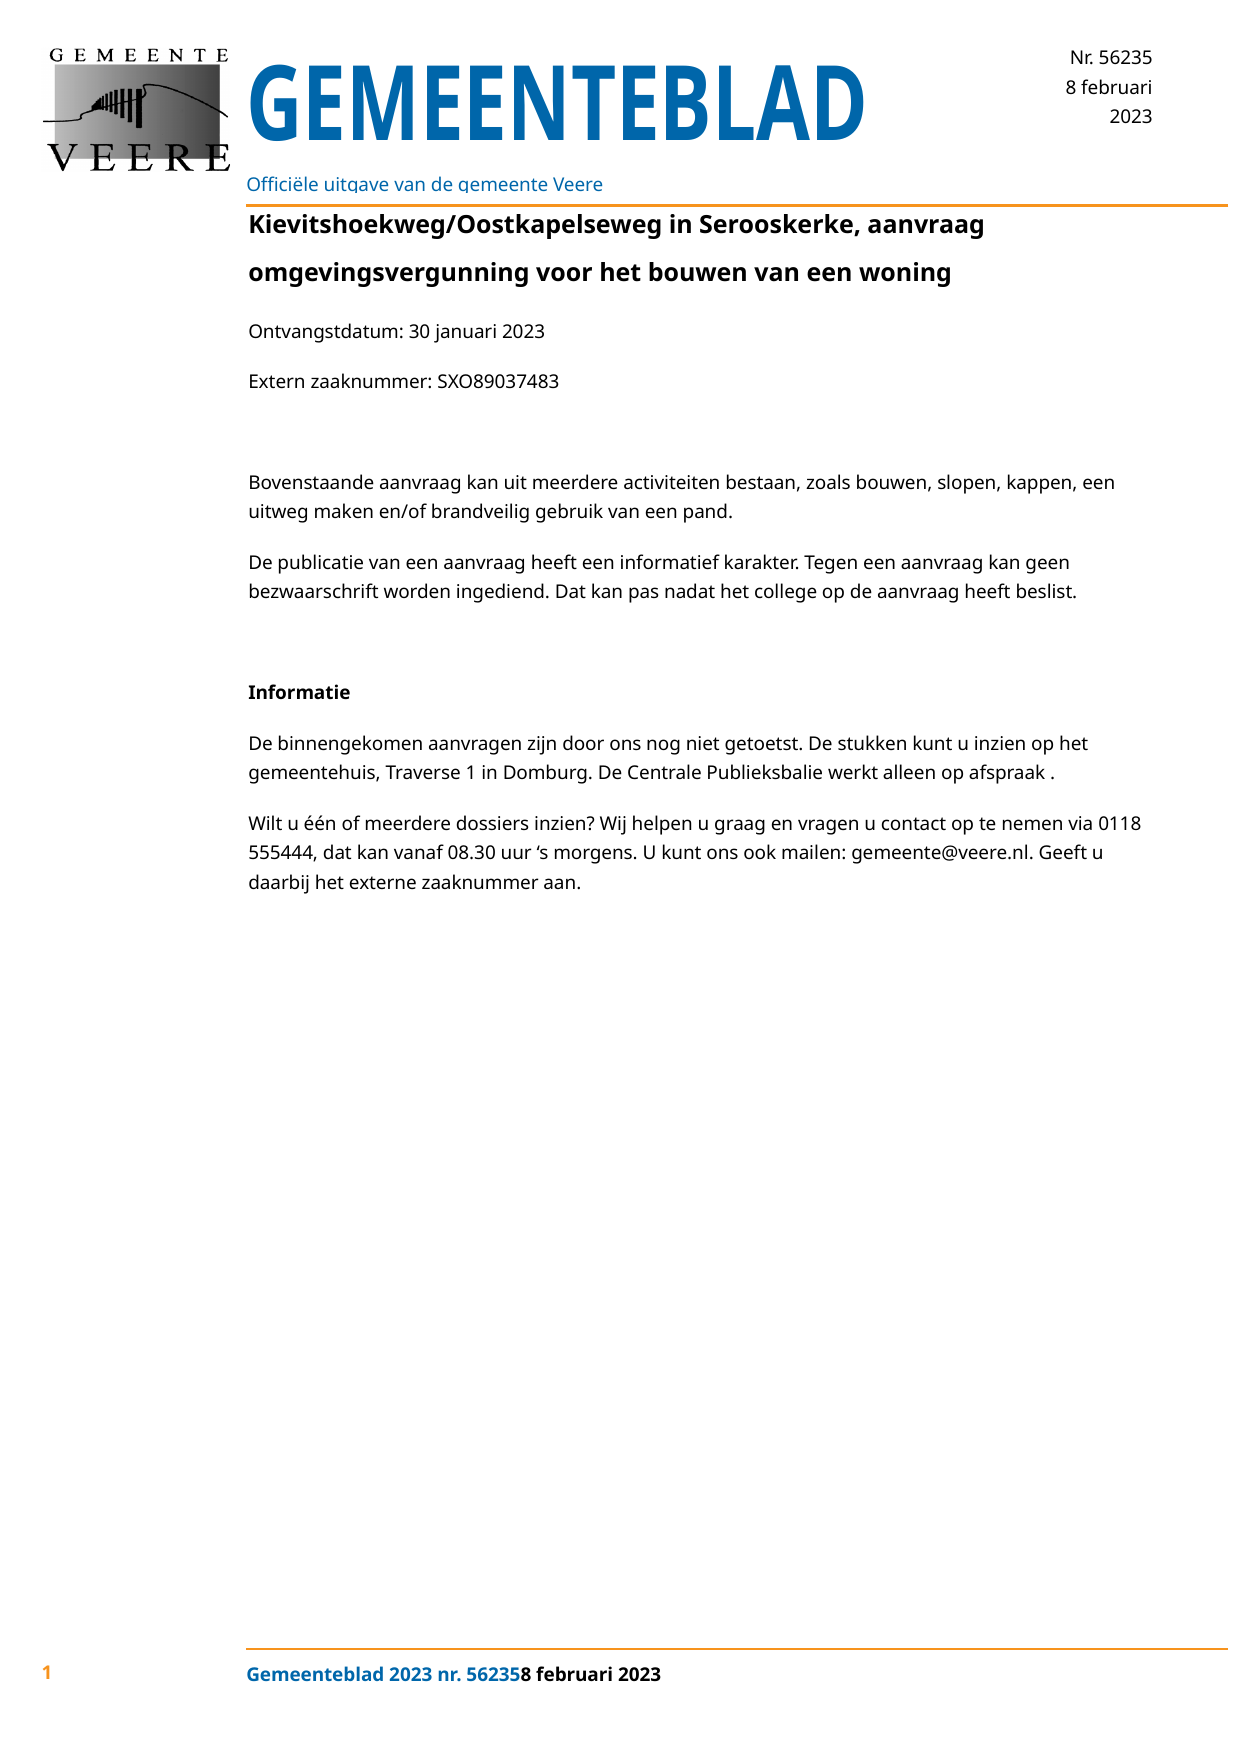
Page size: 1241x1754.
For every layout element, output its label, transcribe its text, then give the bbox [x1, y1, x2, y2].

text De publicatie van een aanvraag heeft een informatief karakter. Tegen een aanvraag kan geen bezwaarschrift worden ingediend. Dat kan pas nadat het college op de aanvraag heeft beslist. [248, 549, 1152, 604]
text Ontvangstdatum: 30 januari 2023 [248, 318, 1152, 344]
text Informatie [248, 679, 1152, 705]
text Wilt u één of meerdere dossiers inzien? Wij helpen u graag en vragen u contact op te nemen via 0118 555444, dat kan vanaf 08.30 uur ‘s morgens. U kunt ons ook mailen: gemeente@veere.nl. Geeft u daarbij het externe zaaknummer aan. [248, 810, 1152, 895]
text Kievitshoekweg/Oostkapelseweg in Serooskerke, aanvraag omgevingsvergunning voor het bouwen van een woning [248, 207, 1152, 288]
text De binnengekomen aanvragen zijn door ons nog niet getoetst. De stukken kunt u inzien op het gemeentehuis, Traverse 1 in Domburg. De Centrale Publieksbalie werkt alleen op afspraak . [248, 730, 1152, 785]
picture [41, 47, 231, 172]
text Bovenstaande aanvraag kan uit meerdere activiteiten bestaan, zoals bouwen, slopen, kappen, een uitweg maken en/of brandveilig gebruik van een pand. [248, 469, 1152, 524]
text Extern zaaknummer: SXO89037483 [248, 368, 1152, 394]
